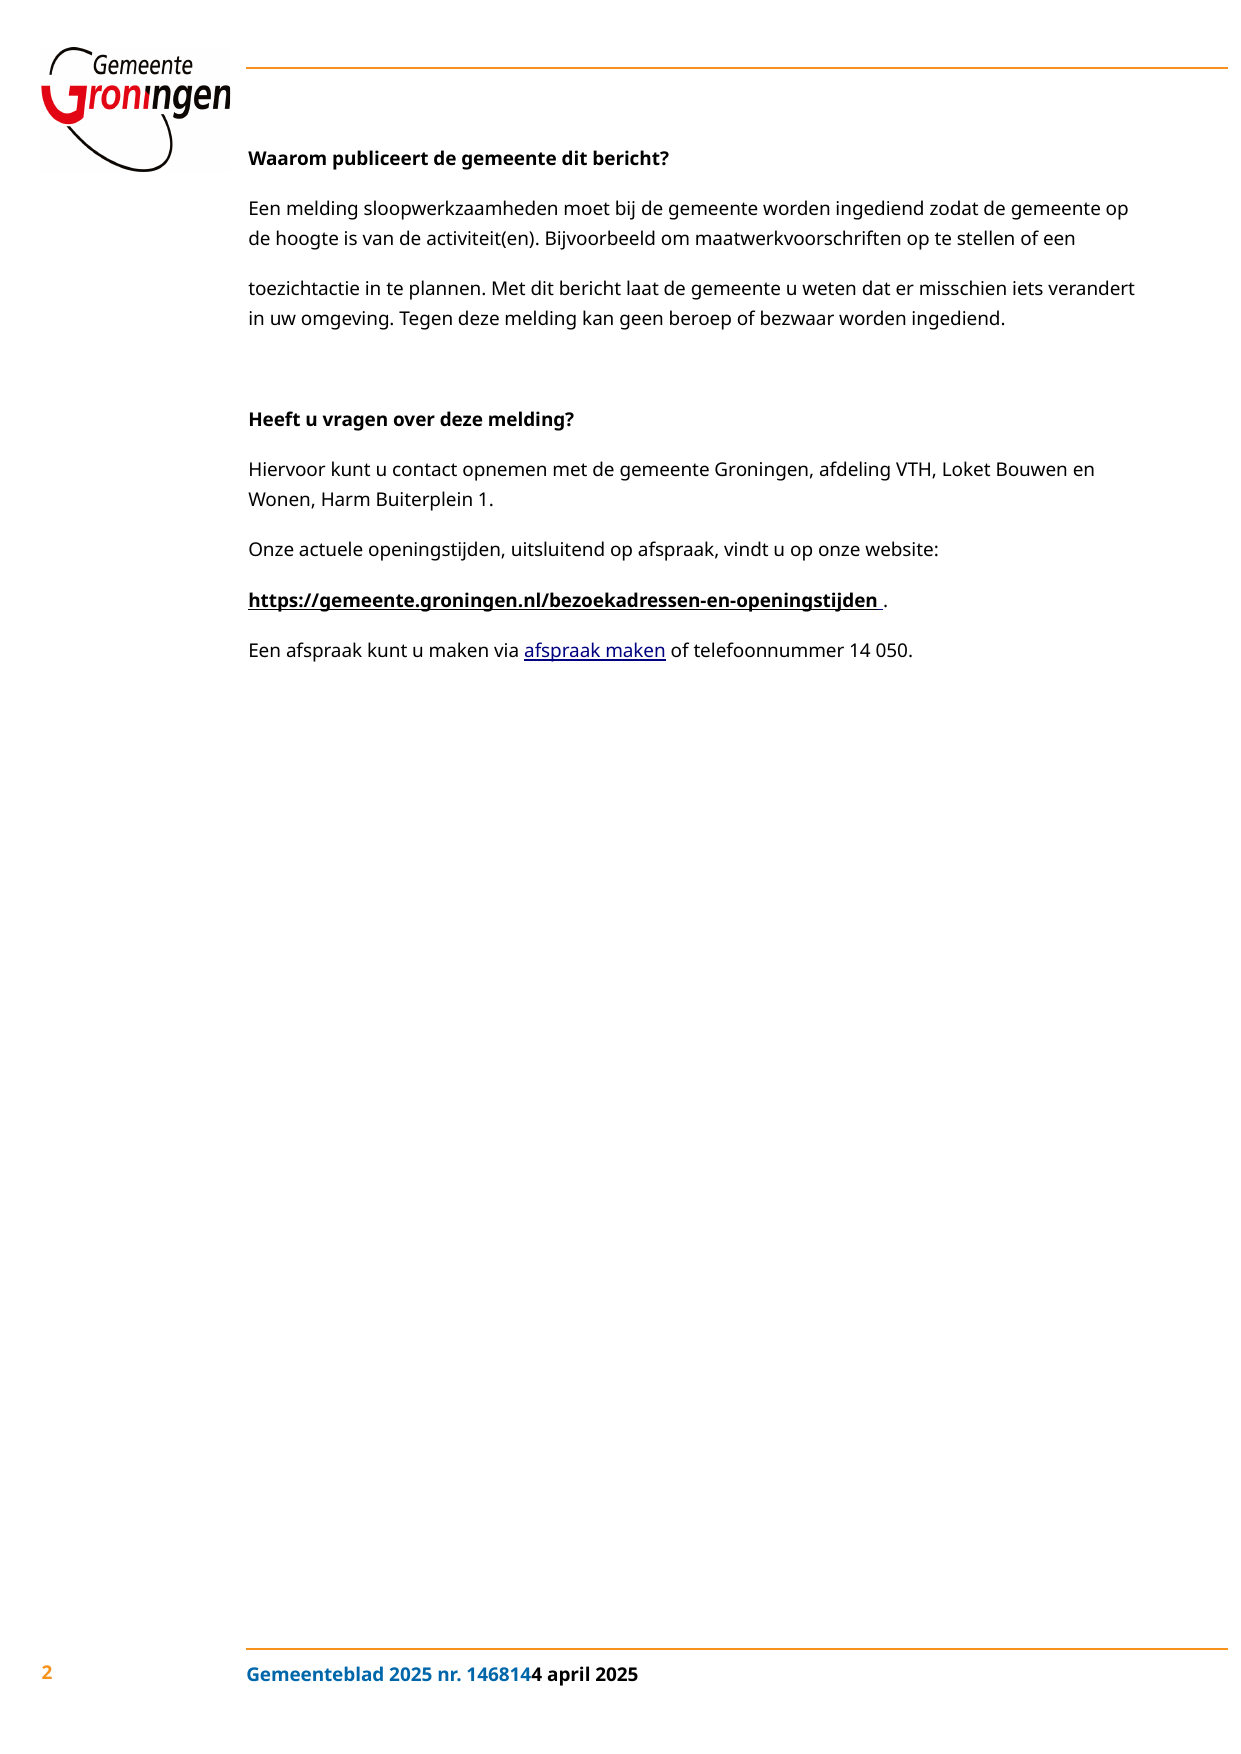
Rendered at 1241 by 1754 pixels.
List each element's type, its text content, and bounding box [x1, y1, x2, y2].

text Onze actuele openingstijden, uitsluitend op afspraak, vindt u op onze website: [248, 536, 1152, 562]
text https://gemeente.groningen.nl/bezoekadressen-en-openingstijden . [248, 587, 1152, 613]
text Waarom publiceert de gemeente dit bericht? [248, 145, 1152, 171]
text Een afspraak kunt u maken via afspraak maken of telefoonnummer 14 050. [248, 637, 1152, 663]
text Hiervoor kunt u contact opnemen met de gemeente Groningen, afdeling VTH, Loket Bouwen en Wonen, Harm Buiterplein 1. [248, 456, 1152, 512]
text Een melding sloopwerkzaamheden moet bij de gemeente worden ingediend zodat de gemeente op de hoogte is van de activiteit(en). Bijvoorbeeld om maatwerkvoorschriften op te stellen of een [248, 196, 1152, 251]
text toezichtactie in te plannen. Met dit bericht laat de gemeente u weten dat er misschien iets verandert in uw omgeving. Tegen deze melding kan geen beroep of bezwaar worden ingediend. [248, 276, 1152, 331]
picture [41, 47, 231, 172]
text Heeft u vragen over deze melding? [248, 406, 1152, 432]
